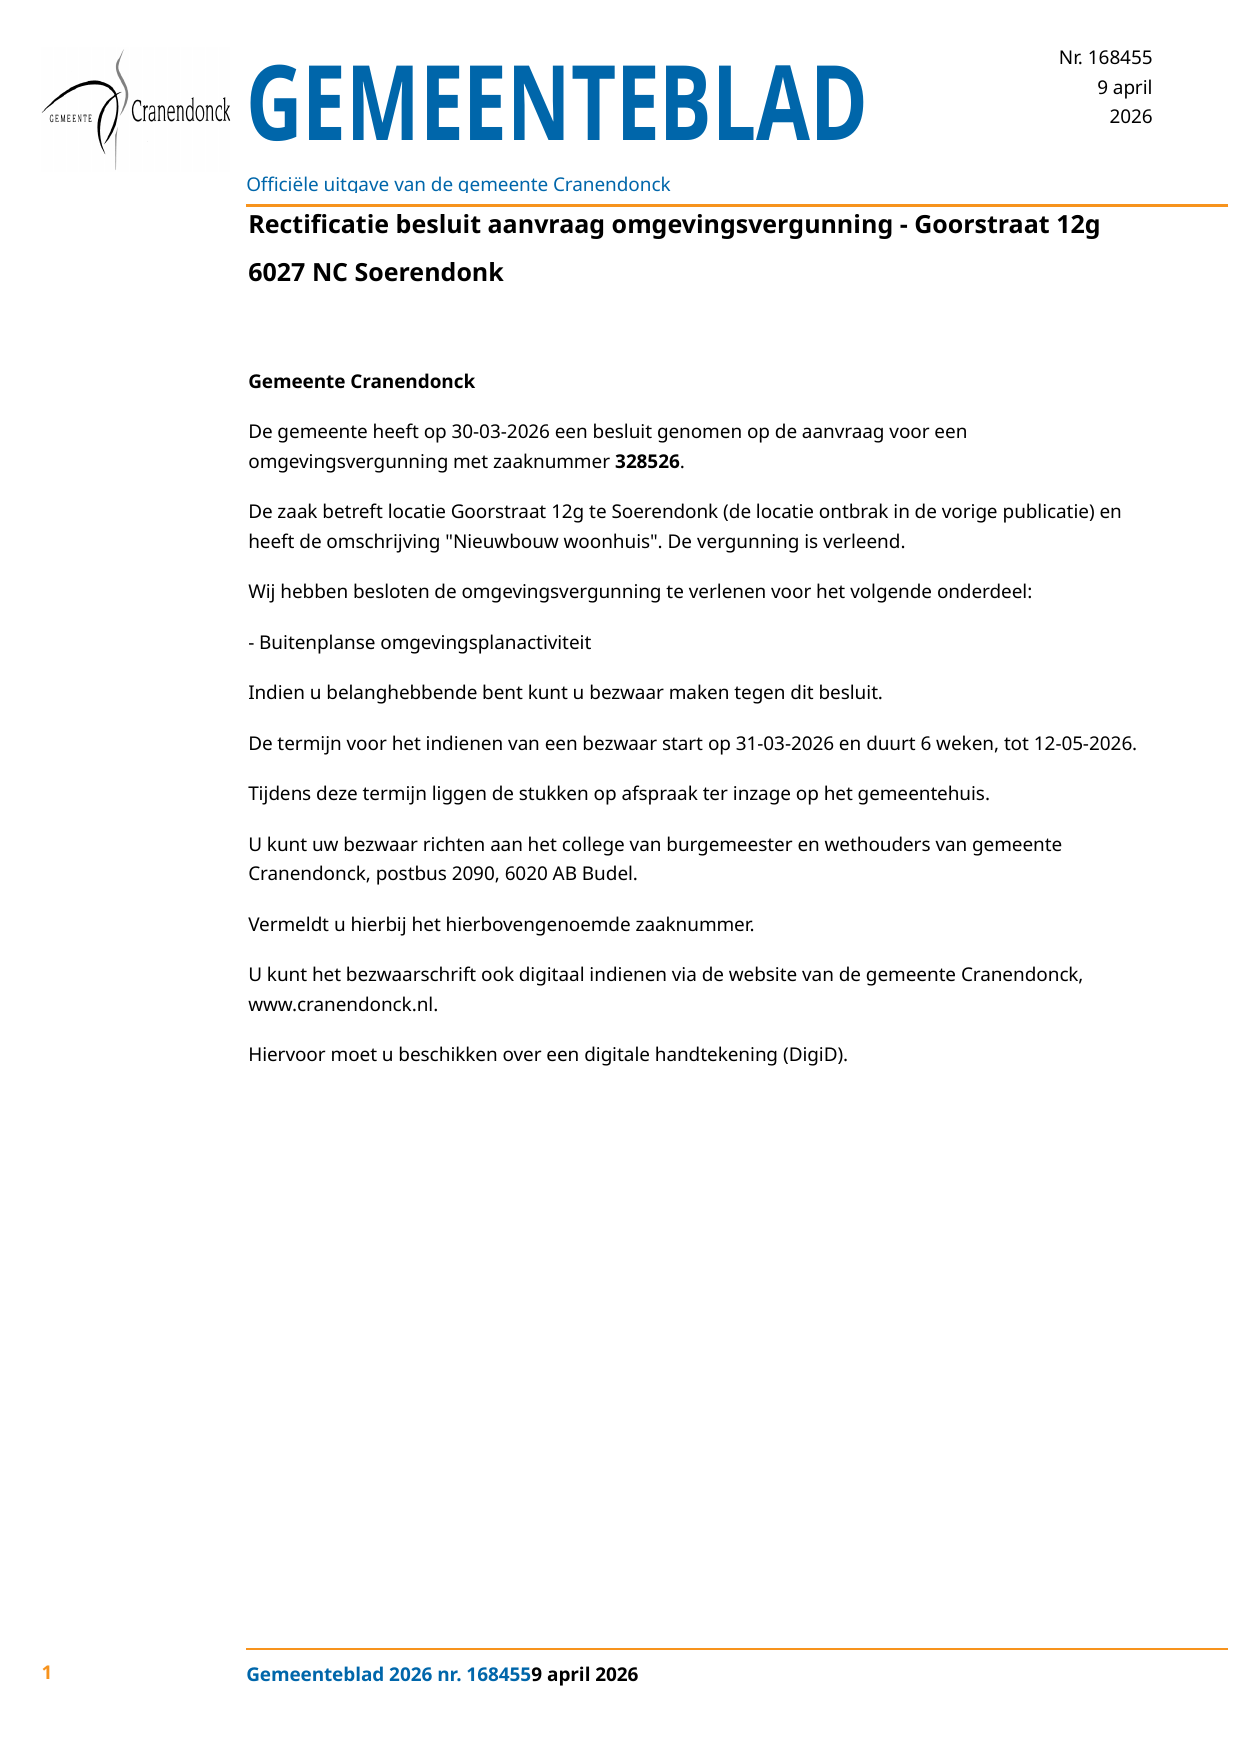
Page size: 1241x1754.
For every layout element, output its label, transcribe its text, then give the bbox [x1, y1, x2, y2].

text Indien u belanghebbende bent kunt u bezwaar maken tegen dit besluit. [248, 679, 1152, 705]
text Hiervoor moet u beschikken over een digitale handtekening (DigiD). [248, 1041, 1152, 1067]
text Vermeldt u hierbij het hierbovengenoemde zaaknummer. [248, 911, 1152, 937]
text U kunt uw bezwaar richten aan het college van burgemeester en wethouders van gemeente Cranendonck, postbus 2090, 6020 AB Budel. [248, 831, 1152, 886]
text Rectificatie besluit aanvraag omgevingsvergunning - Goorstraat 12g 6027 NC Soerendonk [248, 207, 1152, 288]
text - Buitenplanse omgevingsplanactiviteit [248, 629, 1152, 655]
picture [41, 47, 231, 172]
text De gemeente heeft op 30-03-2026 een besluit genomen op de aanvraag voor een omgevingsvergunning met zaaknummer 328526. [248, 419, 1152, 474]
text U kunt het bezwaarschrift ook digitaal indienen via de website van de gemeente Cranendonck, www.cranendonck.nl. [248, 961, 1152, 1017]
text De termijn voor het indienen van een bezwaar start op 31-03-2026 en duurt 6 weken, tot 12-05-2026. [248, 730, 1152, 756]
text Gemeente Cranendonck [248, 368, 1152, 394]
text Wij hebben besloten de omgevingsvergunning te verlenen voor het volgende onderdeel: [248, 579, 1152, 604]
text De zaak betreft locatie Goorstraat 12g te Soerendonk (de locatie ontbrak in de vorige publicatie) en heeft de omschrijving "Nieuwbouw woonhuis". De vergunning is verleend. [248, 499, 1152, 554]
text Tijdens deze termijn liggen de stukken op afspraak ter inzage op het gemeentehuis. [248, 780, 1152, 806]
